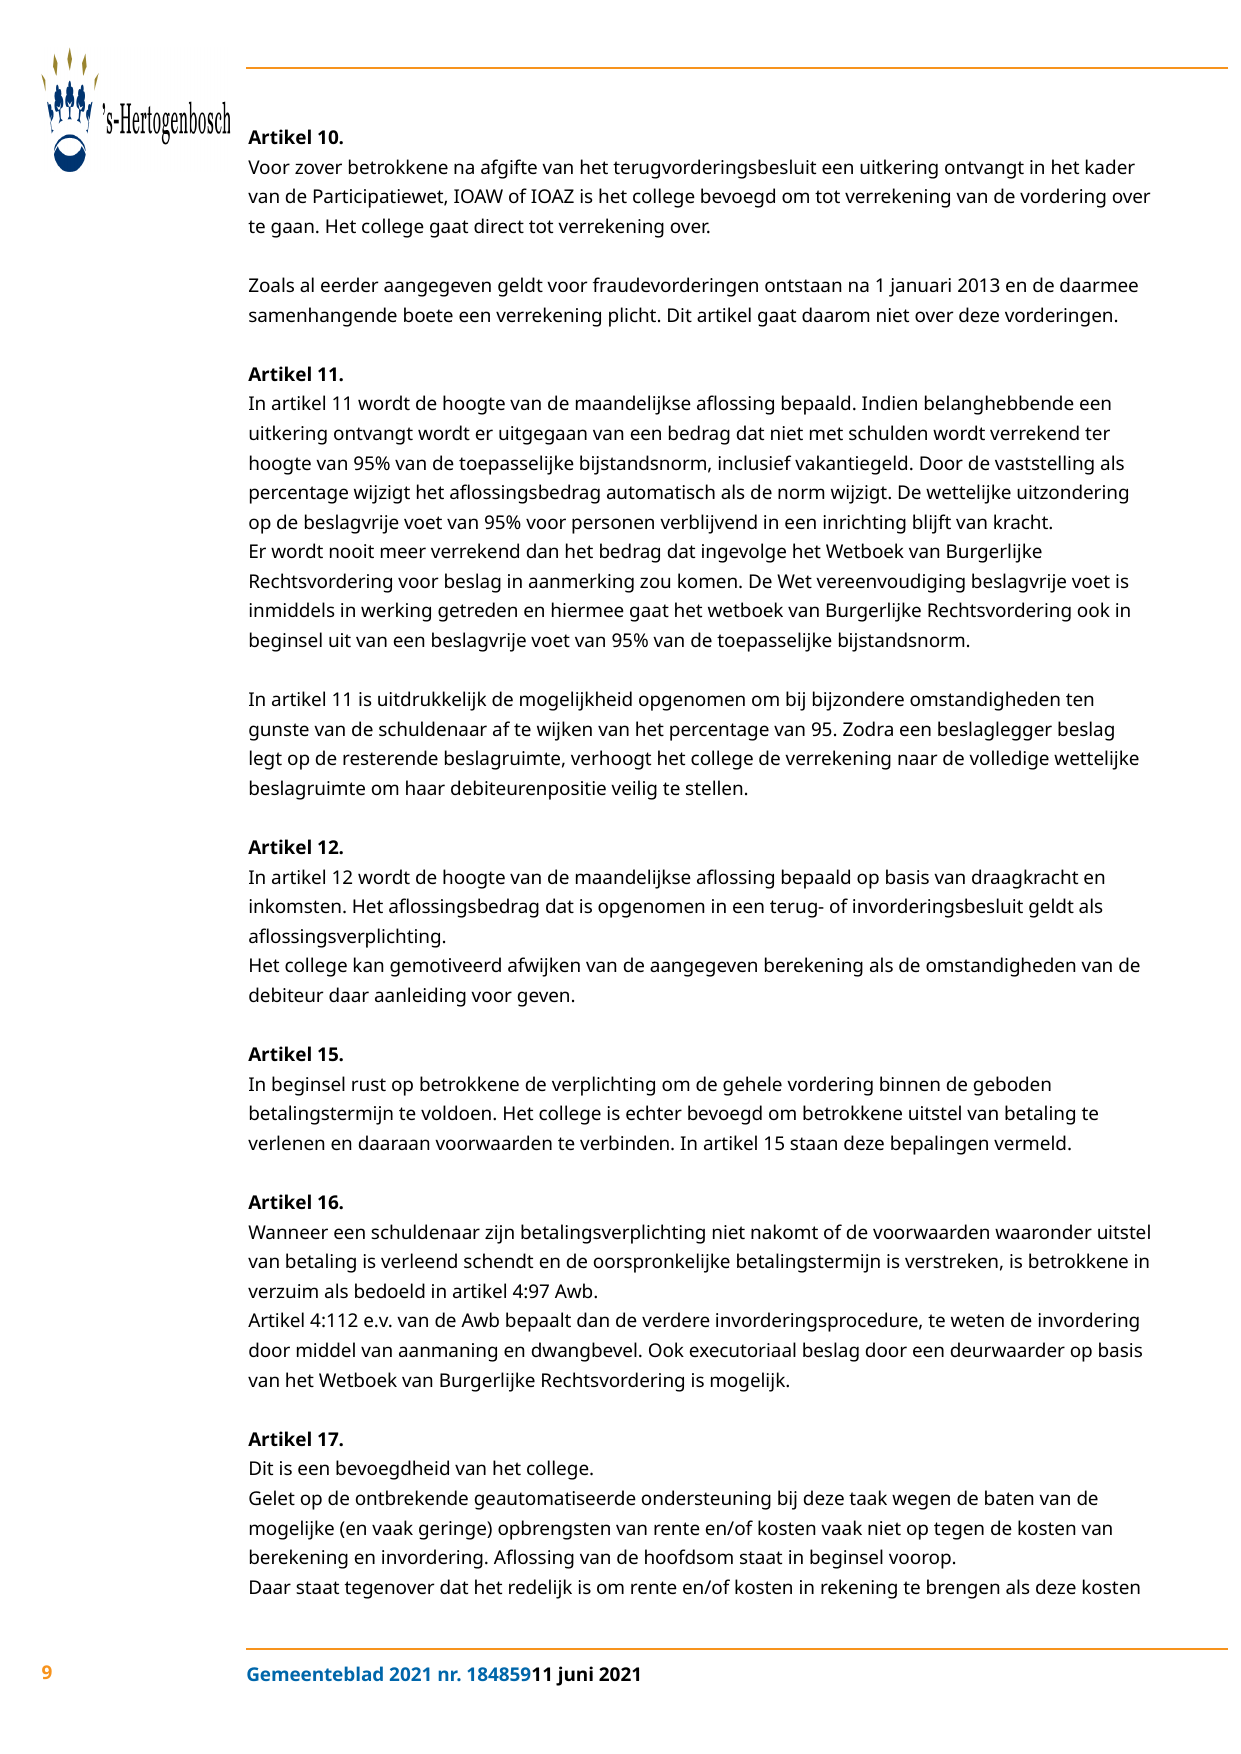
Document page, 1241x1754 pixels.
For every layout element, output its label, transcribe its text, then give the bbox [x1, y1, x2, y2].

text Het college kan gemotiveerd afwijken van de aangegeven berekening als de omstandigheden van de debiteur daar aanleiding voor geven. [248, 953, 1152, 1008]
text Zoals al eerder aangegeven geldt voor fraudevorderingen ontstaan na 1 januari 2013 en de daarmee samenhangende boete een verrekening plicht. Dit artikel gaat daarom niet over deze vorderingen. [248, 272, 1152, 328]
text In artikel 11 is uitdrukkelijk de mogelijkheid opgenomen om bij bijzondere omstandigheden ten gunste van de schuldenaar af te wijken van het percentage van 95. Zodra een beslaglegger beslag legt op de resterende beslagruimte, verhoogt het college de verrekening naar de volledige wettelijke beslagruimte om haar debiteurenpositie veilig te stellen. [248, 686, 1152, 801]
text Er wordt nooit meer verrekend dan het bedrag dat ingevolge het Wetboek van Burgerlijke Rechtsvordering voor beslag in aanmerking zou komen. De Wet vereenvoudiging beslagvrije voet is inmiddels in werking getreden en hiermee gaat het wetboek van Burgerlijke Rechtsvordering ook in beginsel uit van een beslagvrije voet van 95% van de toepasselijke bijstandsnorm. [248, 538, 1152, 653]
text In artikel 12 wordt de hoogte van de maandelijkse aflossing bepaald op basis van draagkracht en inkomsten. Het aflossingsbedrag dat is opgenomen in een terug- of invorderingsbesluit geldt als aflossingsverplichting. [248, 864, 1152, 949]
text Wanneer een schuldenaar zijn betalingsverplichting niet nakomt of de voorwaarden waaronder uitstel van betaling is verleend schendt en de oorspronkelijke betalingstermijn is verstreken, is betrokkene in verzuim als bedoeld in artikel 4:97 Awb. [248, 1219, 1152, 1304]
text Artikel 17. [248, 1426, 1152, 1452]
text Artikel 10. [248, 124, 1152, 150]
text Artikel 16. [248, 1189, 1152, 1215]
text In beginsel rust op betrokkene de verplichting om de gehele vordering binnen de geboden betalingstermijn te voldoen. Het college is echter bevoegd om betrokkene uitstel van betaling te verlenen en daaraan voorwaarden te verbinden. In artikel 15 staan deze bepalingen vermeld. [248, 1071, 1152, 1156]
text Voor zover betrokkene na afgifte van het terugvorderingsbesluit een uitkering ontvangt in het kader van de Participatiewet, IOAW of IOAZ is het college bevoegd om tot verrekening van de vordering over te gaan. Het college gaat direct tot verrekening over. [248, 154, 1152, 239]
text In artikel 11 wordt de hoogte van de maandelijkse aflossing bepaald. Indien belanghebbende een uitkering ontvangt wordt er uitgegaan van een bedrag dat niet met schulden wordt verrekend ter hoogte van 95% van de toepasselijke bijstandsnorm, inclusief vakantiegeld. Door de vaststelling als percentage wijzigt het aflossingsbedrag automatisch als de norm wijzigt. De wettelijke uitzondering op de beslagvrije voet van 95% voor personen verblijvend in een inrichting blijft van kracht. [248, 391, 1152, 535]
text Artikel 4:112 e.v. van de Awb bepaalt dan de verdere invorderingsprocedure, te weten de invordering door middel van aanmaning en dwangbevel. Ook executoriaal beslag door een deurwaarder op basis van het Wetboek van Burgerlijke Rechtsvordering is mogelijk. [248, 1308, 1152, 1393]
text Gelet op de ontbrekende geautomatiseerde ondersteuning bij deze taak wegen de baten van de mogelijke (en vaak geringe) opbrengsten van rente en/of kosten vaak niet op tegen de kosten van berekening en invordering. Aflossing van de hoofdsom staat in beginsel voorop. [248, 1485, 1152, 1570]
text Dit is een bevoegdheid van het college. [248, 1456, 1152, 1481]
picture [41, 47, 231, 172]
text Daar staat tegenover dat het redelijk is om rente en/of kosten in rekening te brengen als deze kosten [248, 1574, 1152, 1600]
text Artikel 12. [248, 834, 1152, 860]
text Artikel 11. [248, 361, 1152, 387]
text Artikel 15. [248, 1041, 1152, 1067]
